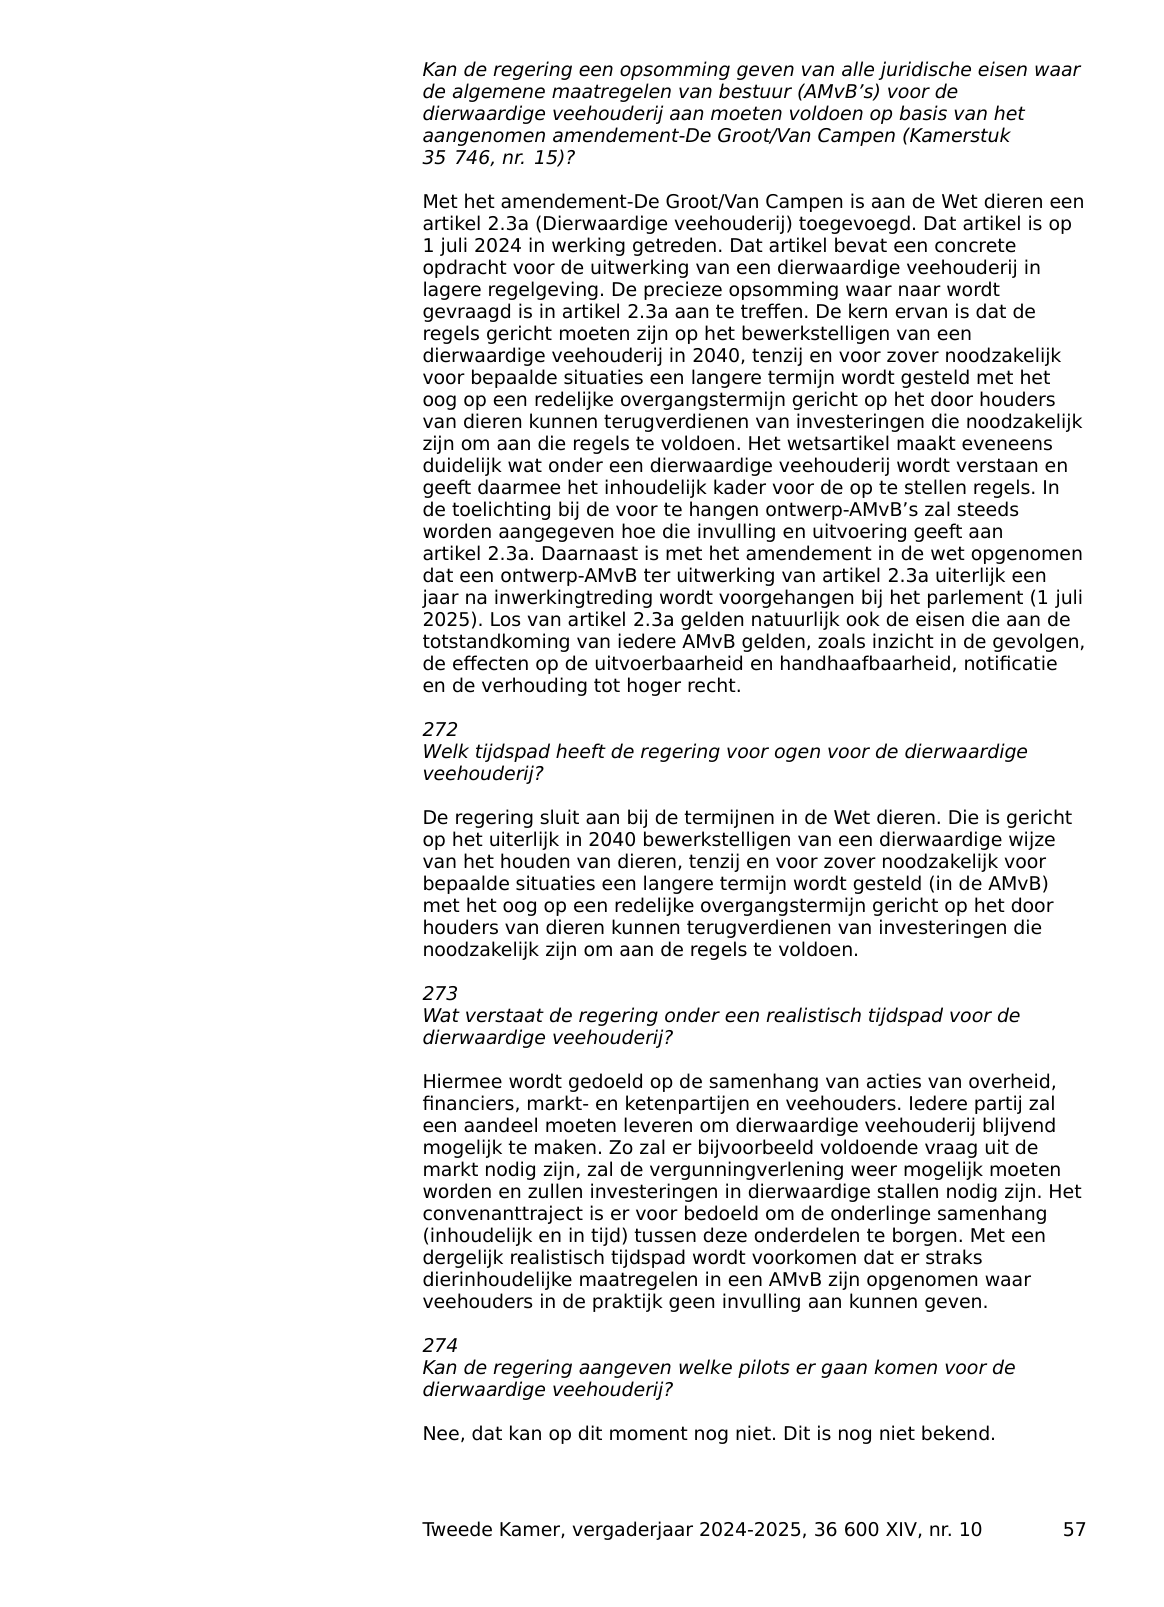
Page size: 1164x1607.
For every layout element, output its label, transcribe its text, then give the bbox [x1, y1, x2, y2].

text Met het amendement-De Groot/Van Campen is aan de Wet dieren een artikel 2.3a (Dierwaardige veehouderij) toegevoegd. Dat artikel is op 1 juli 2024 in werking getreden. Dat artikel bevat een concrete opdracht voor de uitwerking van een dierwaardige veehouderij in lagere regelgeving. De precieze opsomming waar naar wordt gevraagd is in artikel 2.3a aan te treffen. De kern ervan is dat de regels gericht moeten zijn op het bewerkstelligen van een dierwaardige veehouderij in 2040, tenzij en voor zover noodzakelijk voor bepaalde situaties een langere termijn wordt gesteld met het oog op een redelijke overgangstermijn gericht op het door houders van dieren kunnen terugverdienen van investeringen die noodzakelijk zijn om aan die regels te voldoen. Het wetsartikel maakt eveneens duidelijk wat onder een dierwaardige veehouderij wordt verstaan en geeft daarmee het inhoudelijk kader voor de op te stellen regels. In de toelichting bij de voor te hangen ontwerp-AMvB’s zal steeds worden aangegeven hoe die invulling en uitvoering geeft aan artikel 2.3a. Daarnaast is met het amendement in de wet opgenomen dat een ontwerp-AMvB ter uitwerking van artikel 2.3a uiterlijk een jaar na inwerkingtreding wordt voorgehangen bij het parlement (1 juli 2025). Los van artikel 2.3a gelden natuurlijk ook de eisen die aan de totstandkoming van iedere AMvB gelden, zoals inzicht in de gevolgen, de effecten op de uitvoerbaarheid en handhaafbaarheid, notificatie en de verhouding tot hoger recht. [422, 191, 1087, 697]
text De regering sluit aan bij de termijnen in de Wet dieren. Die is gericht op het uiterlijk in 2040 bewerkstelligen van een dierwaardige wijze van het houden van dieren, tenzij en voor zover noodzakelijk voor bepaalde situaties een langere termijn wordt gesteld (in de AMvB) met het oog op een redelijke overgangstermijn gericht op het door houders van dieren kunnen terugverdienen van investeringen die noodzakelijk zijn om aan de regels te voldoen. [422, 807, 1087, 961]
text Wat verstaat de regering onder een realistisch tijdspad voor de dierwaardige veehouderij? [422, 1005, 1087, 1049]
text Hiermee wordt gedoeld op de samenhang van acties van overheid, financiers, markt- en ketenpartijen en veehouders. Iedere partij zal een aandeel moeten leveren om dierwaardige veehouderij blijvend mogelijk te maken. Zo zal er bijvoorbeeld voldoende vraag uit de markt nodig zijn, zal de vergunningverlening weer mogelijk moeten worden en zullen investeringen in dierwaardige stallen nodig zijn. Het convenanttraject is er voor bedoeld om de onderlinge samenhang (inhoudelijk en in tijd) tussen deze onderdelen te borgen. Met een dergelijk realistisch tijdspad wordt voorkomen dat er straks dierinhoudelijke maatregelen in een AMvB zijn opgenomen waar veehouders in de praktijk geen invulling aan kunnen geven. [422, 1071, 1087, 1313]
text Kan de regering een opsomming geven van alle juridische eisen waar de algemene maatregelen van bestuur (AMvB’s) voor de dierwaardige veehouderij aan moeten voldoen op basis van het aangenomen amendement-De Groot/Van Campen (Kamerstuk 35 746, nr. 15)? [422, 59, 1087, 169]
text Kan de regering aangeven welke pilots er gaan komen voor de dierwaardige veehouderij? [422, 1357, 1087, 1401]
text Welk tijdspad heeft de regering voor ogen voor de dierwaardige veehouderij? [422, 741, 1087, 785]
text 274 [422, 1335, 1087, 1357]
text 272 [422, 719, 1087, 741]
text Nee, dat kan op dit moment nog niet. Dit is nog niet bekend. [422, 1423, 1087, 1445]
text 273 [422, 983, 1087, 1005]
